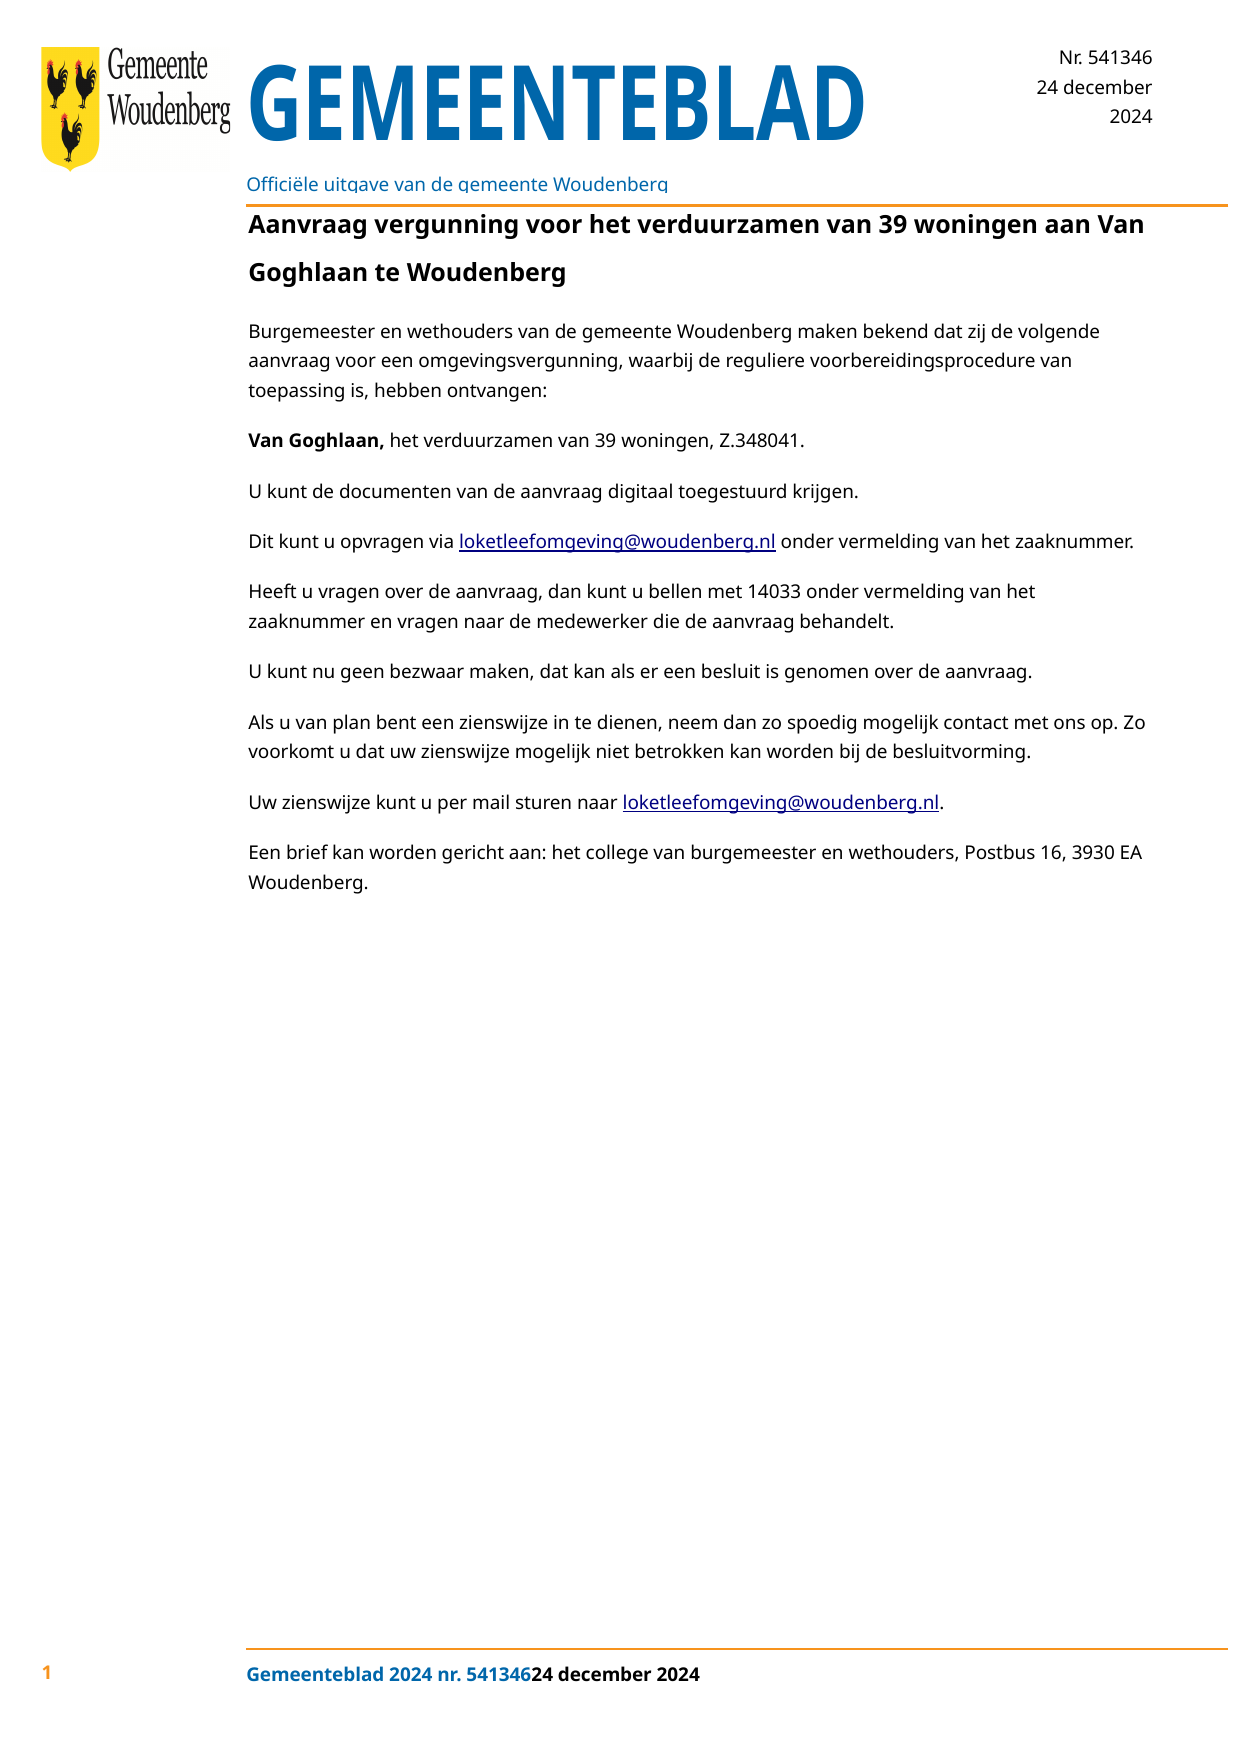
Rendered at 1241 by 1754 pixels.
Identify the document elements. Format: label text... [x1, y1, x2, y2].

text U kunt de documenten van de aanvraag digitaal toegestuurd krijgen. [248, 478, 1152, 504]
text Aanvraag vergunning voor het verduurzamen van 39 woningen aan Van Goghlaan te Woudenberg [248, 207, 1152, 288]
text Van Goghlaan, het verduurzamen van 39 woningen, Z.348041. [248, 427, 1152, 453]
text Burgemeester en wethouders van de gemeente Woudenberg maken bekend dat zij de volgende aanvraag voor een omgevingsvergunning, waarbij de reguliere voorbereidingsprocedure van toepassing is, hebben ontvangen: [248, 318, 1152, 403]
text U kunt nu geen bezwaar maken, dat kan als er een besluit is genomen over de aanvraag. [248, 659, 1152, 684]
text Een brief kan worden gericht aan: het college van burgemeester en wethouders, Postbus 16, 3930 EA Woudenberg. [248, 839, 1152, 895]
text Heeft u vragen over de aanvraag, dan kunt u bellen met 14033 onder vermelding van het zaaknummer en vragen naar de medewerker die de aanvraag behandelt. [248, 579, 1152, 634]
text Als u van plan bent een zienswijze in te dienen, neem dan zo spoedig mogelijk contact met ons op. Zo voorkomt u dat uw zienswijze mogelijk niet betrokken kan worden bij de besluitvorming. [248, 709, 1152, 764]
text Dit kunt u opvragen via loketleefomgeving@woudenberg.nl onder vermelding van het zaaknummer. [248, 528, 1152, 554]
text Uw zienswijze kunt u per mail sturen naar loketleefomgeving@woudenberg.nl. [248, 789, 1152, 815]
picture [41, 47, 231, 172]
